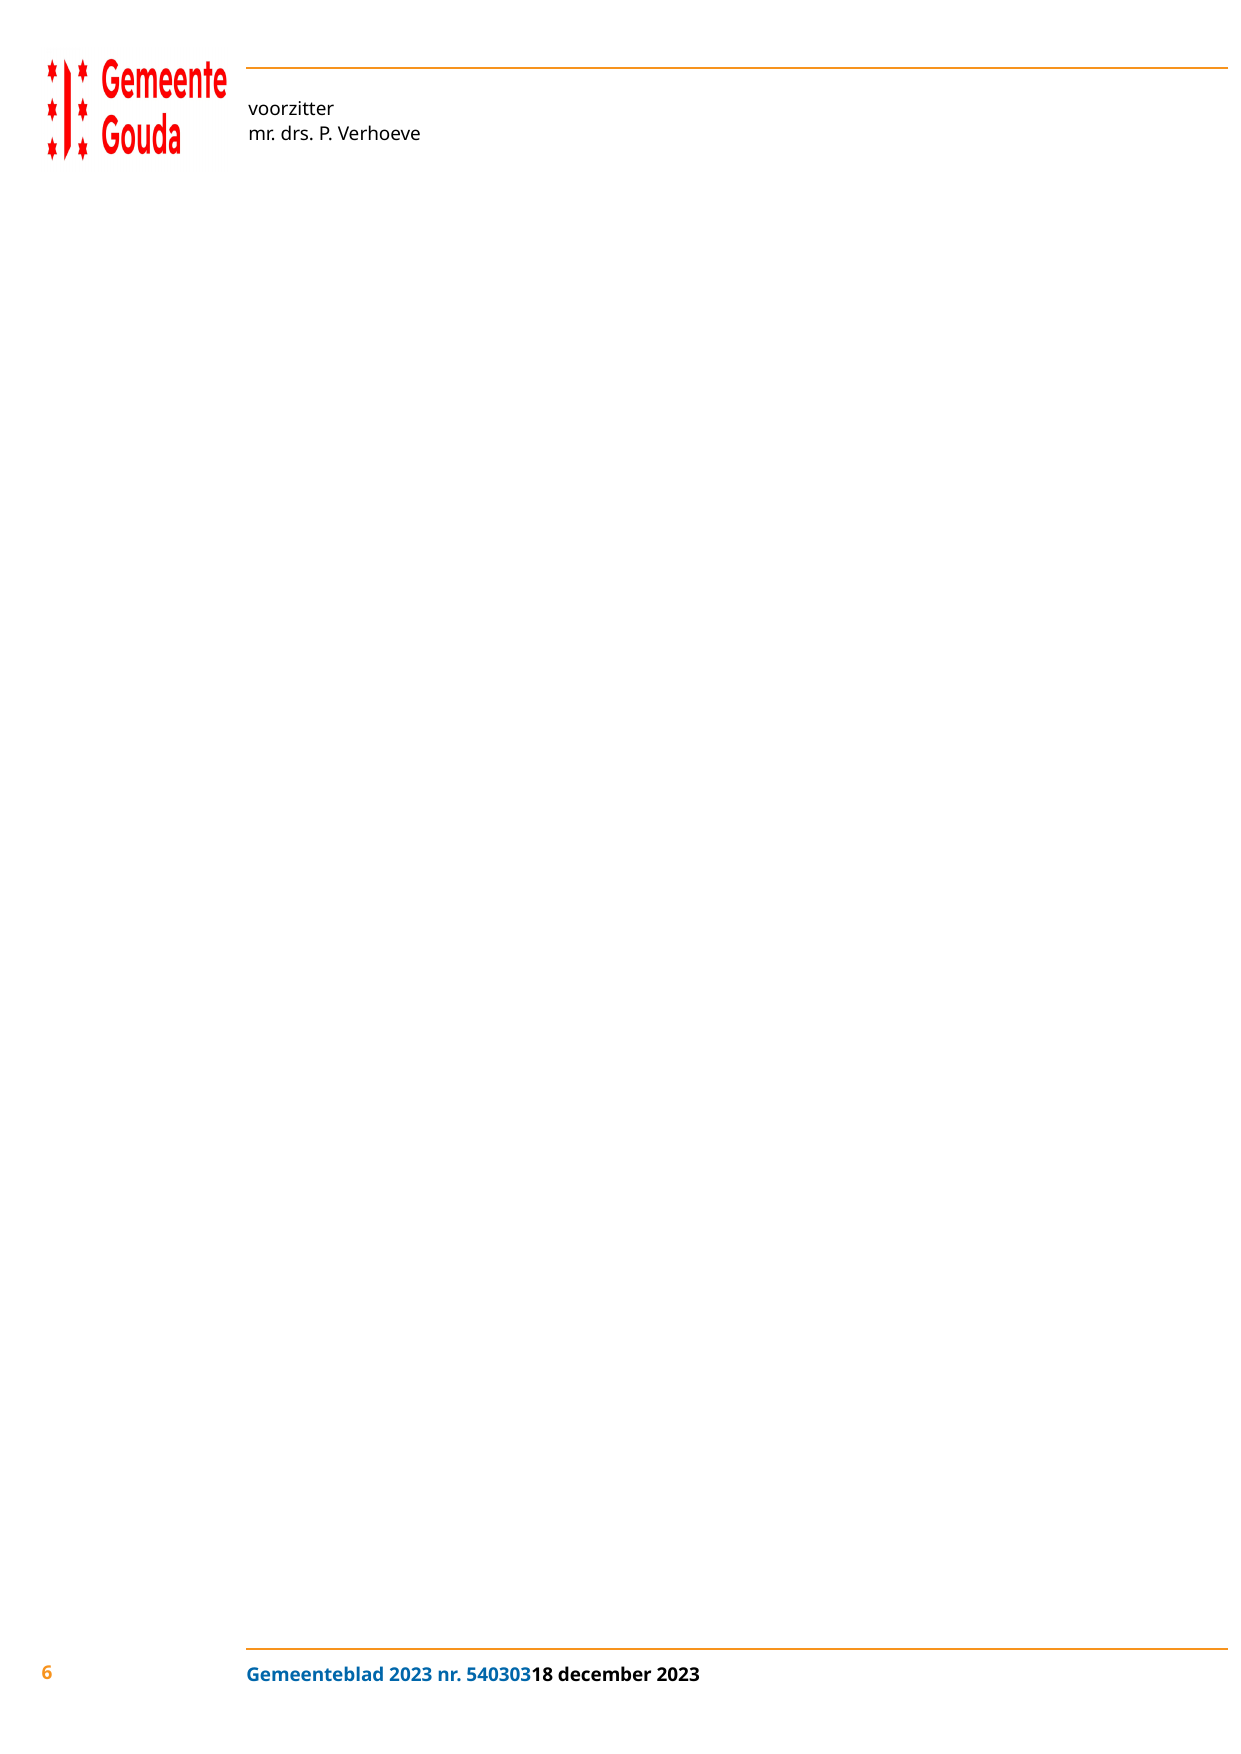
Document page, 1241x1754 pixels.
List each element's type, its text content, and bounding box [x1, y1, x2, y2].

picture [41, 47, 231, 172]
text mr. drs. P. Verhoeve [248, 121, 1152, 146]
text voorzitter [248, 95, 1152, 121]
